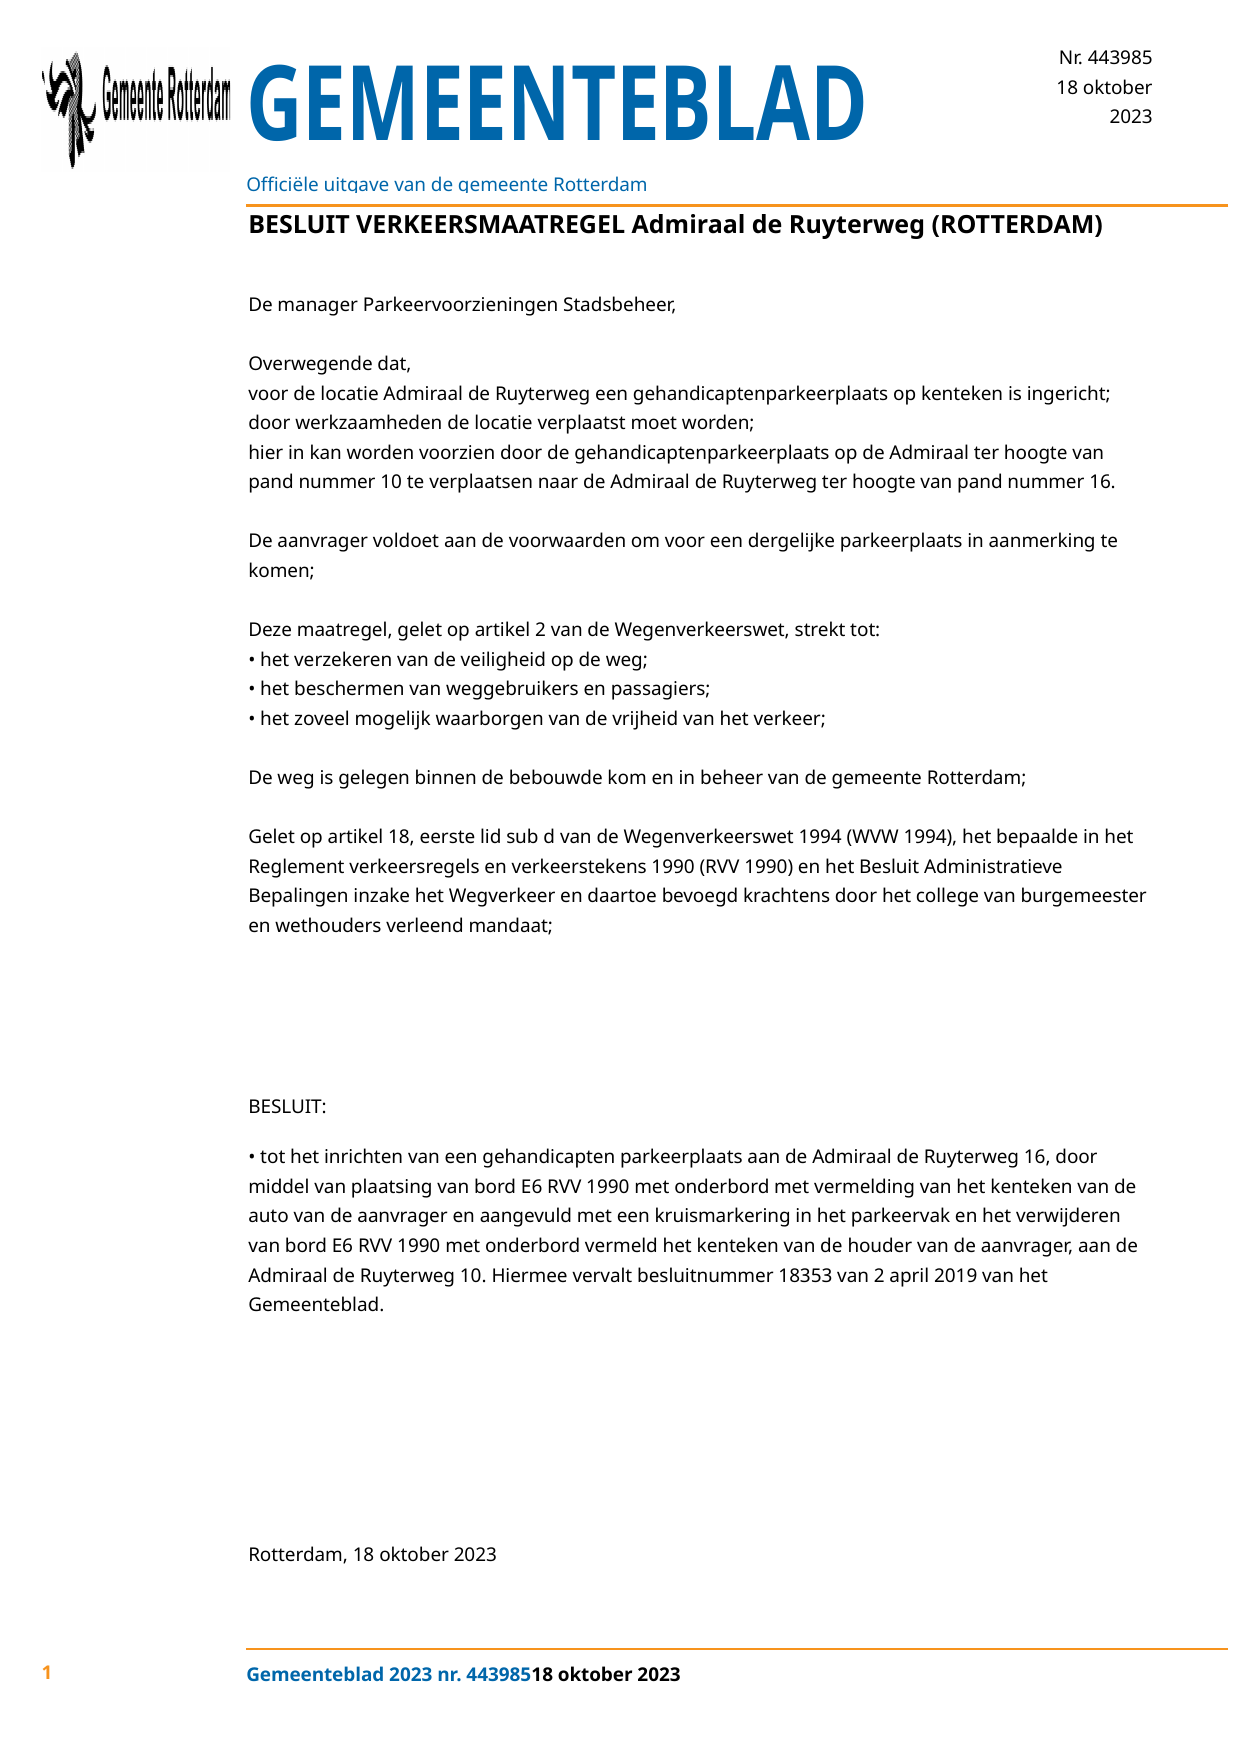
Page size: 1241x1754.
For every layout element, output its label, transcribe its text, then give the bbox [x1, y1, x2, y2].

text De manager Parkeervoorzieningen Stadsbeheer, [248, 291, 1152, 317]
text door werkzaamheden de locatie verplaatst moet worden; [248, 409, 1152, 435]
text Rotterdam, 18 oktober 2023 [248, 1541, 1152, 1567]
picture [41, 47, 231, 172]
text • het verzekeren van de veiligheid op de weg; [248, 646, 1152, 672]
text Overwegende dat, [248, 350, 1152, 376]
text Gelet op artikel 18, eerste lid sub d van de Wegenverkeerswet 1994 (WVW 1994), het bepaalde in het Reglement verkeersregels en verkeerstekens 1990 (RVV 1990) en het Besluit Administratieve Bepalingen inzake het Wegverkeer en daartoe bevoegd krachtens door het college van burgemeester en wethouders verleend mandaat; [248, 823, 1152, 938]
text hier in kan worden voorzien door de gehandicaptenparkeerplaats op de Admiraal ter hoogte van pand nummer 10 te verplaatsen naar de Admiraal de Ruyterweg ter hoogte van pand nummer 16. [248, 439, 1152, 494]
text Deze maatregel, gelet op artikel 2 van de Wegenverkeerswet, strekt tot: [248, 616, 1152, 642]
text • het beschermen van weggebruikers en passagiers; [248, 676, 1152, 701]
text De weg is gelegen binnen de bebouwde kom en in beheer van de gemeente Rotterdam; [248, 764, 1152, 790]
text BESLUIT: [248, 1093, 1152, 1119]
text BESLUIT VERKEERSMAATREGEL Admiraal de Ruyterweg (ROTTERDAM) [248, 207, 1152, 241]
text voor de locatie Admiraal de Ruyterweg een gehandicaptenparkeerplaats op kenteken is ingericht; [248, 380, 1152, 406]
text • tot het inrichten van een gehandicapten parkeerplaats aan de Admiraal de Ruyterweg 16, door middel van plaatsing van bord E6 RVV 1990 met onderbord met vermelding van het kenteken van de auto van de aanvrager en aangevuld met een kruismarkering in het parkeervak en het verwijderen van bord E6 RVV 1990 met onderbord vermeld het kenteken van de houder van de aanvrager, aan de Admiraal de Ruyterweg 10. Hiermee vervalt besluitnummer 18353 van 2 april 2019 van het Gemeenteblad. [248, 1143, 1152, 1317]
text • het zoveel mogelijk waarborgen van de vrijheid van het verkeer; [248, 705, 1152, 731]
text De aanvrager voldoet aan de voorwaarden om voor een dergelijke parkeerplaats in aanmerking te komen; [248, 528, 1152, 583]
